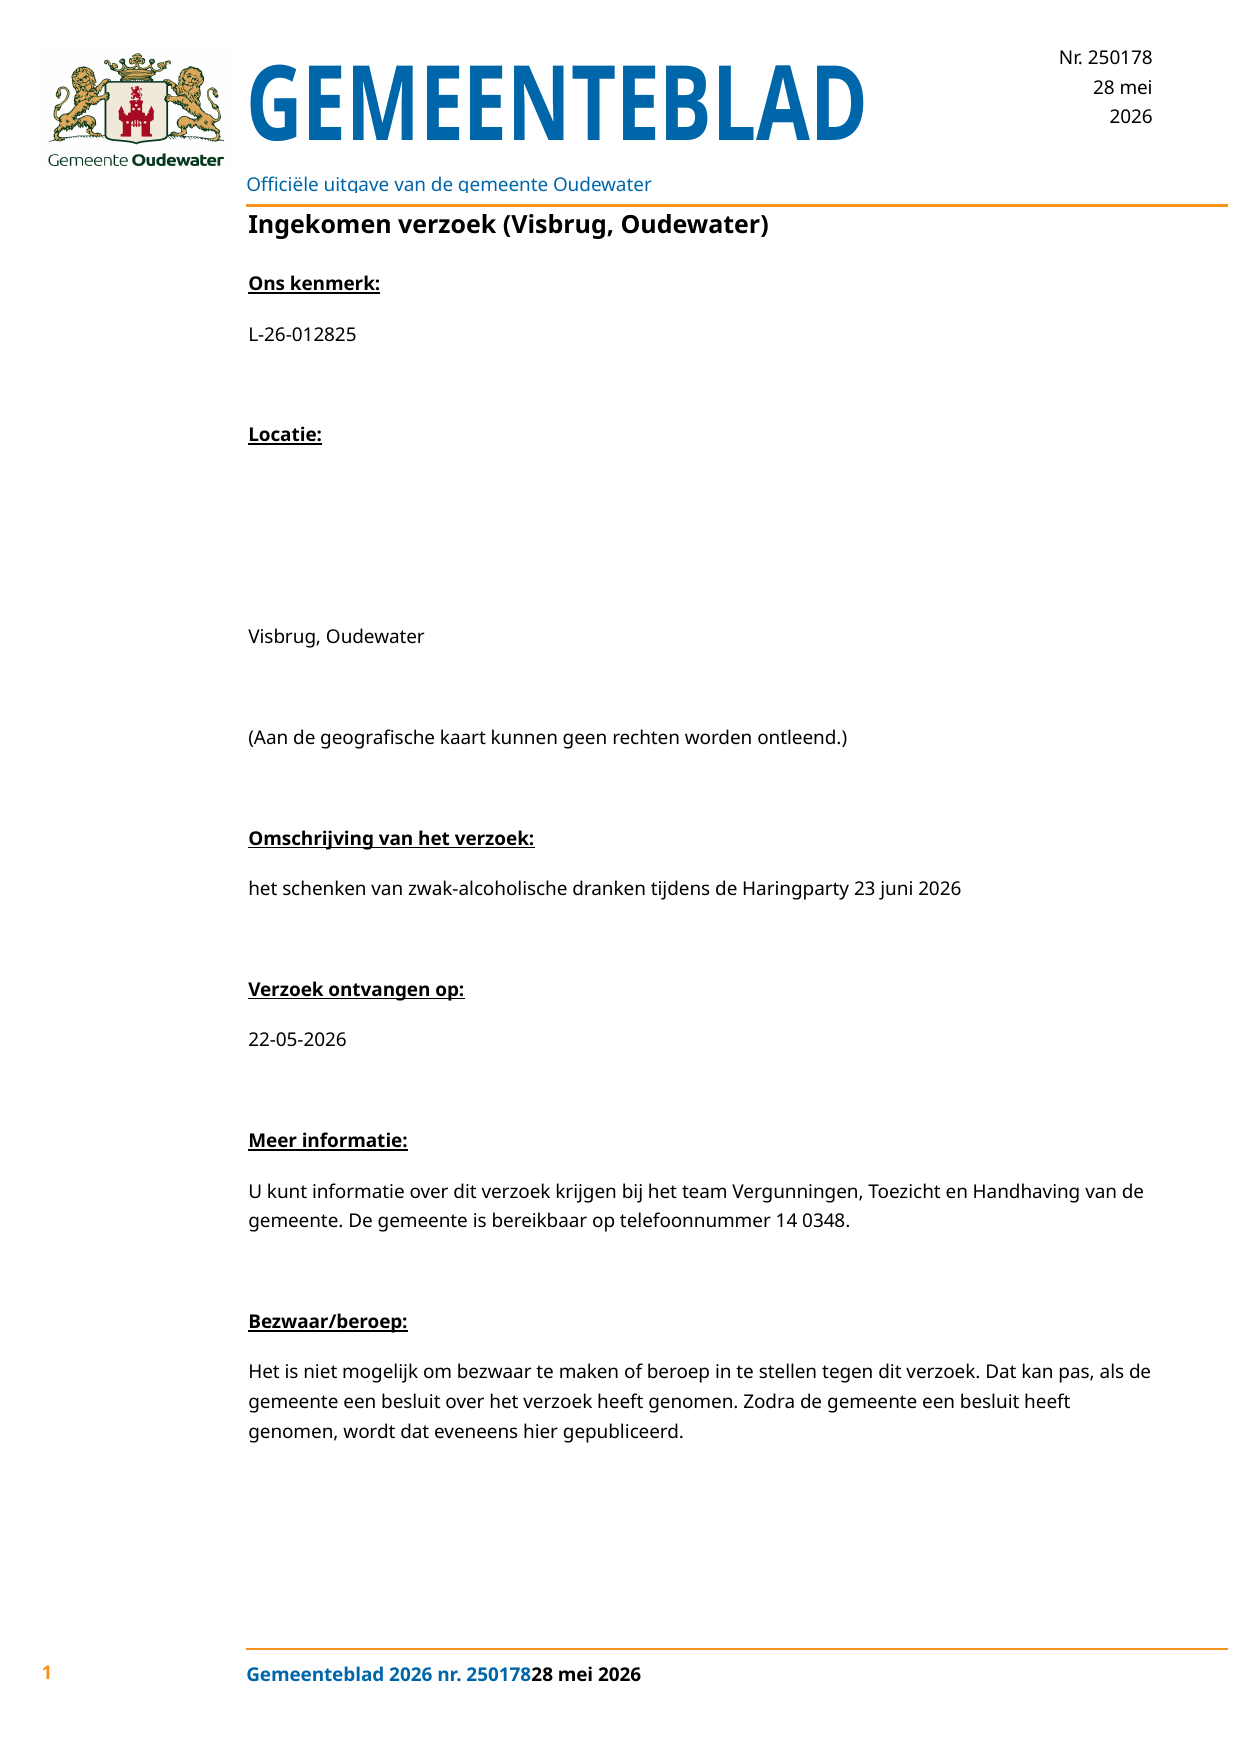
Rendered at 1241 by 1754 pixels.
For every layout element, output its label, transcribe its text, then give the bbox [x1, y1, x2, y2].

text Omschrijving van het verzoek: [248, 825, 1152, 851]
text U kunt informatie over dit verzoek krijgen bij het team Vergunningen, Toezicht en Handhaving van de gemeente. De gemeente is bereikbaar op telefoonnummer 14 0348. [248, 1178, 1152, 1233]
text Ons kenmerk: [248, 270, 1152, 296]
text 22-05-2026 [248, 1027, 1152, 1052]
text Meer informatie: [248, 1127, 1152, 1153]
text L-26-012825 [248, 321, 1152, 346]
text Locatie: [248, 422, 1152, 447]
text Visbrug, Oudewater [248, 623, 1152, 649]
text Het is niet mogelijk om bezwaar te maken of beroep in te stellen tegen dit verzoek. Dat kan pas, als de gemeente een besluit over het verzoek heeft genomen. Zodra de gemeente een besluit heeft genomen, wordt dat eveneens hier gepubliceerd. [248, 1359, 1152, 1443]
picture [41, 47, 231, 172]
text Verzoek ontvangen op: [248, 976, 1152, 1002]
text het schenken van zwak-alcoholische dranken tijdens de Haringparty 23 juni 2026 [248, 875, 1152, 901]
text Bezwaar/beroep: [248, 1308, 1152, 1334]
text (Aan de geografische kaart kunnen geen rechten worden ontleend.) [248, 724, 1152, 750]
text Ingekomen verzoek (Visbrug, Oudewater) [248, 207, 1152, 241]
